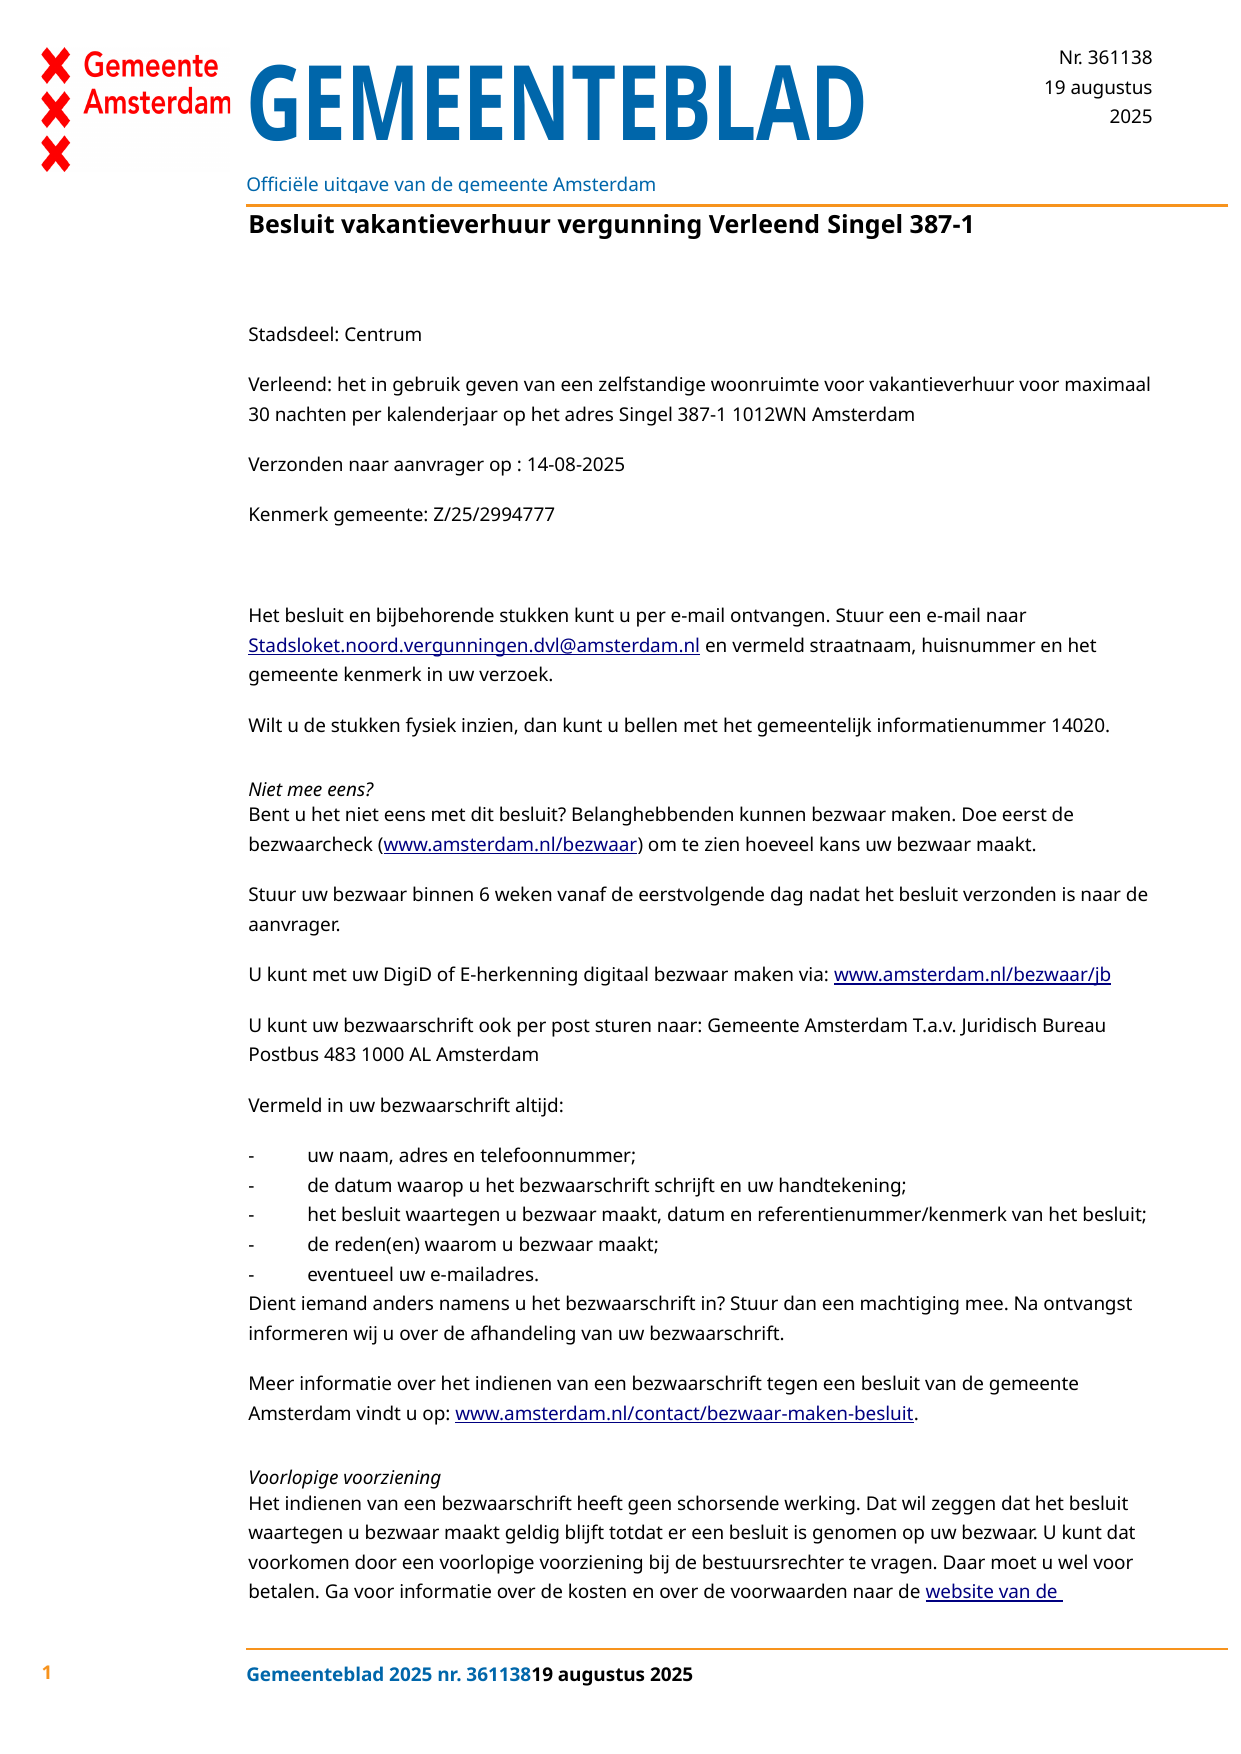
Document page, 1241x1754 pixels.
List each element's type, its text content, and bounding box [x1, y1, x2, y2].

text Het besluit en bijbehorende stukken kunt u per e-mail ontvangen. Stuur een e-mail naar Stadsloket.noord.vergunningen.dvl@amsterdam.nl en vermeld straatnaam, huisnummer en het gemeente kenmerk in uw verzoek. [248, 602, 1152, 687]
text Bent u het niet eens met dit besluit? Belanghebbenden kunnen bezwaar maken. Doe eerst de bezwaarcheck (www.amsterdam.nl/bezwaar) om te zien hoeveel kans uw bezwaar maakt. [248, 802, 1152, 857]
list de datum waarop u het bezwaarschrift schrijft en uw handtekening; [248, 1172, 1152, 1198]
text Stadsdeel: Centrum [248, 321, 1152, 346]
text Het indienen van een bezwaarschrift heeft geen schorsende werking. Dat wil zeggen dat het besluit waartegen u bezwaar maakt geldig blijft totdat er een besluit is genomen op uw bezwaar. U kunt dat voorkomen door een voorlopige voorziening bij de bestuursrechter te vragen. Daar moet u wel voor betalen. Ga voor informatie over de kosten en over de voorwaarden naar de website van de [248, 1490, 1152, 1604]
list uw naam, adres en telefoonnummer; [248, 1142, 1152, 1168]
text Meer informatie over het indienen van een bezwaarschrift tegen een besluit van de gemeente Amsterdam vindt u op: www.amsterdam.nl/contact/bezwaar-maken-besluit. [248, 1370, 1152, 1426]
list het besluit waartegen u bezwaar maakt, datum en referentienummer/kenmerk van het besluit; [248, 1202, 1152, 1227]
text Besluit vakantieverhuur vergunning Verleend Singel 387-1 [248, 207, 1152, 241]
text Dient iemand anders namens u het bezwaarschrift in? Stuur dan een machtiging mee. Na ontvangst informeren wij u over de afhandeling van uw bezwaarschrift. [248, 1290, 1152, 1346]
text Stuur uw bezwaar binnen 6 weken vanaf de eerstvolgende dag nadat het besluit verzonden is naar de aanvrager. [248, 882, 1152, 937]
text Verzonden naar aanvrager op : 14-08-2025 [248, 451, 1152, 477]
text Vermeld in uw bezwaarschrift altijd: [248, 1092, 1152, 1118]
text U kunt uw bezwaarschrift ook per post sturen naar: Gemeente Amsterdam T.a.v. Juridisch Bureau Postbus 483 1000 AL Amsterdam [248, 1012, 1152, 1067]
list eventueel uw e-mailadres. [248, 1261, 1152, 1287]
picture [41, 47, 231, 172]
list de reden(en) waarom u bezwaar maakt; [248, 1231, 1152, 1257]
text U kunt met uw DigiD of E-herkenning digitaal bezwaar maken via: www.amsterdam.nl/bezwaar/jb [248, 962, 1152, 987]
text Niet mee eens? [248, 776, 1152, 802]
text Wilt u de stukken fysiek inzien, dan kunt u bellen met het gemeentelijk informatienummer 14020. [248, 712, 1152, 738]
text Verleend: het in gebruik geven van een zelfstandige woonruimte voor vakantieverhuur voor maximaal 30 nachten per kalenderjaar op het adres Singel 387-1 1012WN Amsterdam [248, 371, 1152, 426]
text Kenmerk gemeente: Z/25/2994777 [248, 502, 1152, 527]
text Voorlopige voorziening [248, 1464, 1152, 1490]
